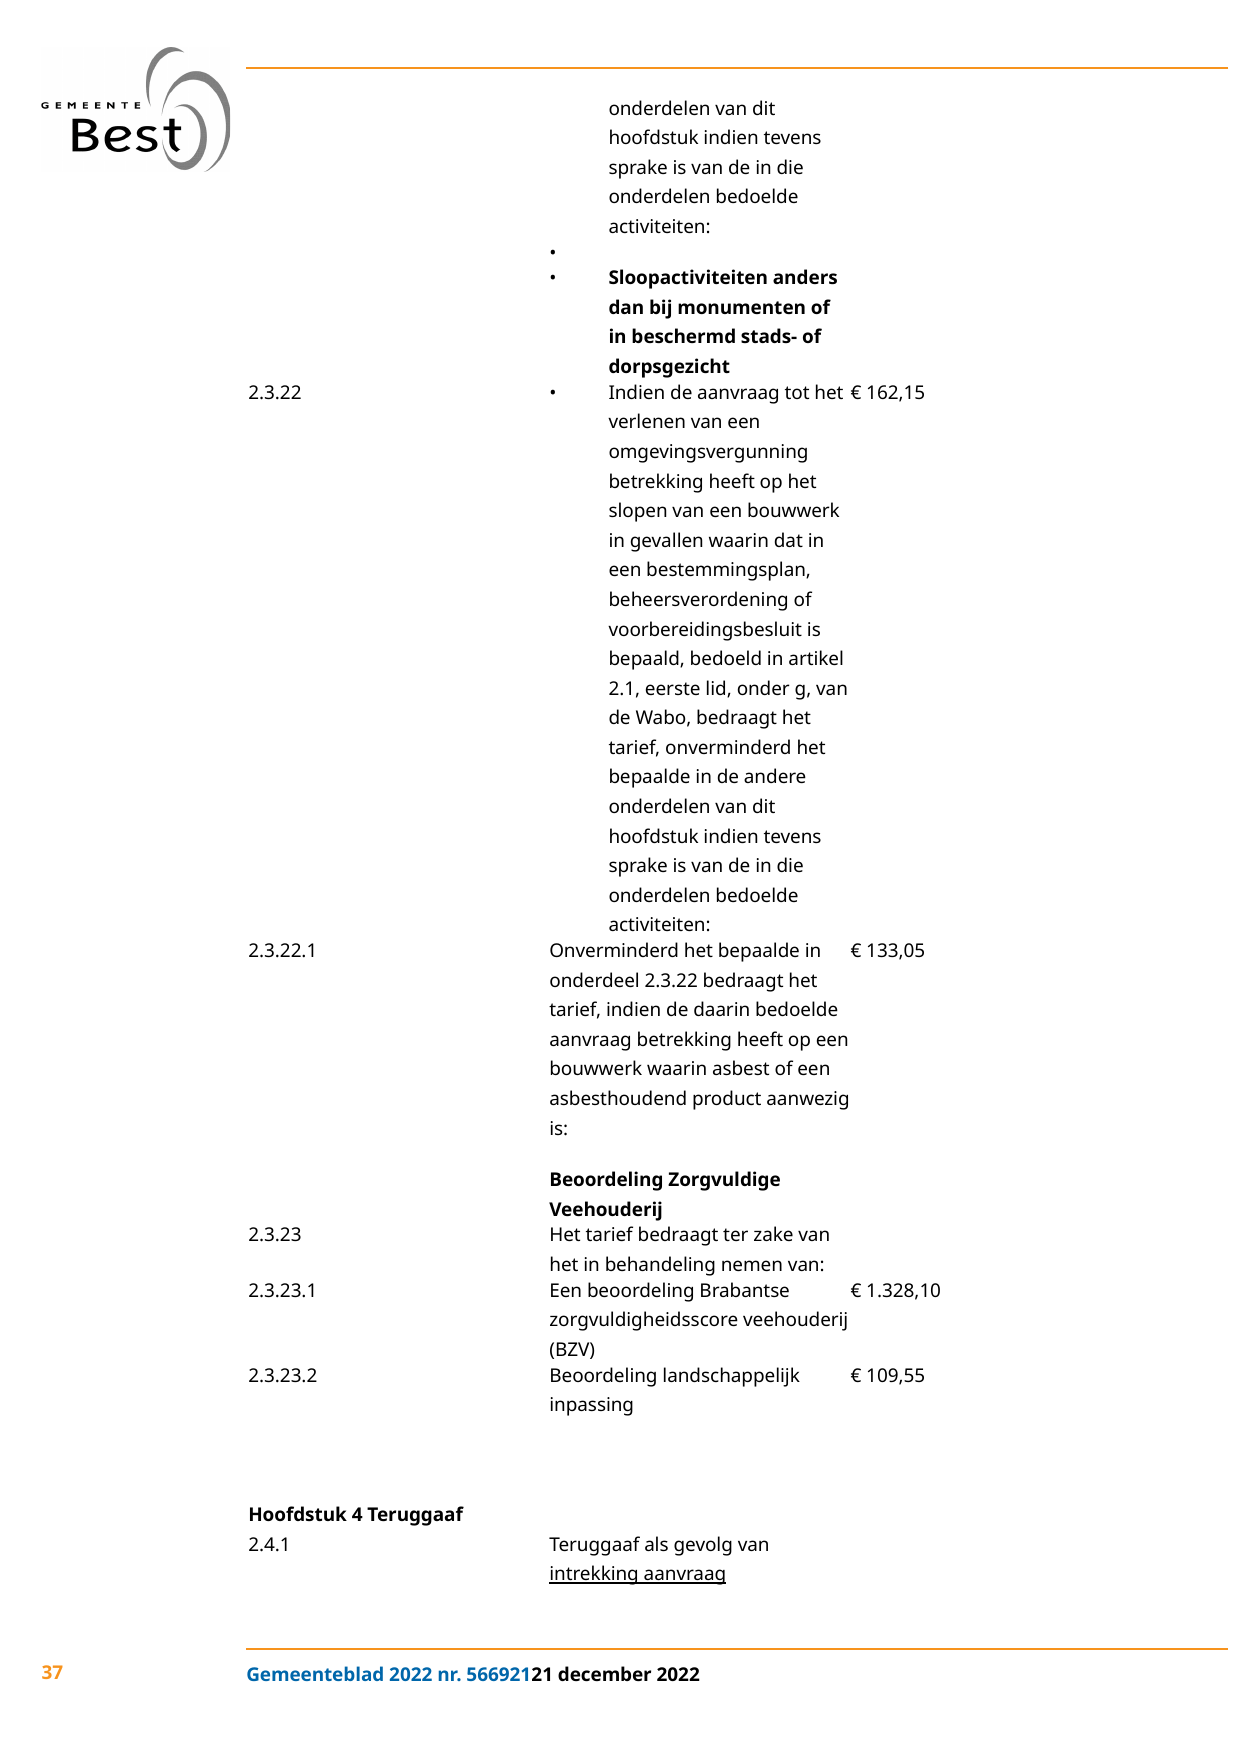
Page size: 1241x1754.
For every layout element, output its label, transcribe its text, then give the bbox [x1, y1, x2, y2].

table_header 2.4.1 [248, 1531, 549, 1586]
picture [41, 47, 231, 172]
table_cell [248, 239, 549, 264]
table_cell [248, 1166, 549, 1222]
table_cell [850, 239, 1152, 264]
table_cell [549, 1141, 850, 1166]
table_cell Indien de aanvraag tot het verlenen van een omgevingsvergunning betrekking heeft op het slopen van een bouwwerk in gevallen waarin dat in een bestemmingsplan, beheersverordening of voorbereidingsbesluit is bepaald, bedoeld in artikel 2.1, eerste lid, onder g, van de Wabo, bedraagt het tarief, onverminderd het bepaalde in de andere onderdelen van dit hoofdstuk indien tevens sprake is van de in die onderdelen bedoelde activiteiten: [549, 379, 850, 937]
table_header [850, 1531, 1152, 1586]
table_cell [549, 1417, 850, 1443]
table_cell Een beoordeling Brabantse zorgvuldigheidsscore veehouderij (BZV) [549, 1277, 850, 1362]
table_cell [850, 1222, 1152, 1277]
table_cell Onverminderd het bepaalde in onderdeel 2.3.22 bedraagt het tarief, indien de daarin bedoelde aanvraag betrekking heeft op een bouwwerk waarin asbest of een asbesthoudend product aanwezig is: [549, 937, 850, 1141]
table_cell [850, 1141, 1152, 1166]
table_cell [248, 95, 549, 239]
table_cell Beoordeling landschappelijk inpassing [549, 1362, 850, 1417]
table_cell 2.3.22.1 [248, 937, 549, 1141]
table_cell onderdelen van dit hoofdstuk indien tevens sprake is van de in die onderdelen bedoelde activiteiten: [549, 95, 850, 239]
table_cell Het tarief bedraagt ter zake van het in behandeling nemen van: [549, 1222, 850, 1277]
table_cell 2.3.23.1 [248, 1277, 549, 1362]
table_cell [248, 265, 549, 379]
table_cell € 162,15 [850, 379, 1152, 937]
table_cell [850, 1417, 1152, 1443]
table_cell 2.3.23 [248, 1222, 549, 1277]
table_cell € 1.328,10 [850, 1277, 1152, 1362]
table_cell € 133,05 [850, 937, 1152, 1141]
table_cell 2.3.23.2 [248, 1362, 549, 1417]
table_cell [850, 1443, 1152, 1468]
table_cell [549, 239, 850, 264]
table_cell [850, 265, 1152, 379]
table_cell [549, 1443, 850, 1468]
table_cell [248, 1443, 549, 1468]
table_cell [850, 1166, 1152, 1222]
table_cell € 109,55 [850, 1362, 1152, 1417]
table_cell Sloopactiviteiten anders dan bij monumenten of in beschermd stads- of dorpsgezicht [549, 265, 850, 379]
table_cell Beoordeling Zorgvuldige Veehouderij [549, 1166, 850, 1222]
text Hoofdstuk 4 Teruggaaf [248, 1501, 1152, 1527]
table_cell 2.3.22 [248, 379, 549, 937]
table_header Teruggaaf als gevolg van intrekking aanvraag [549, 1531, 850, 1586]
table_cell [248, 1417, 549, 1443]
table_cell [248, 1141, 549, 1166]
table_cell [850, 95, 1152, 239]
